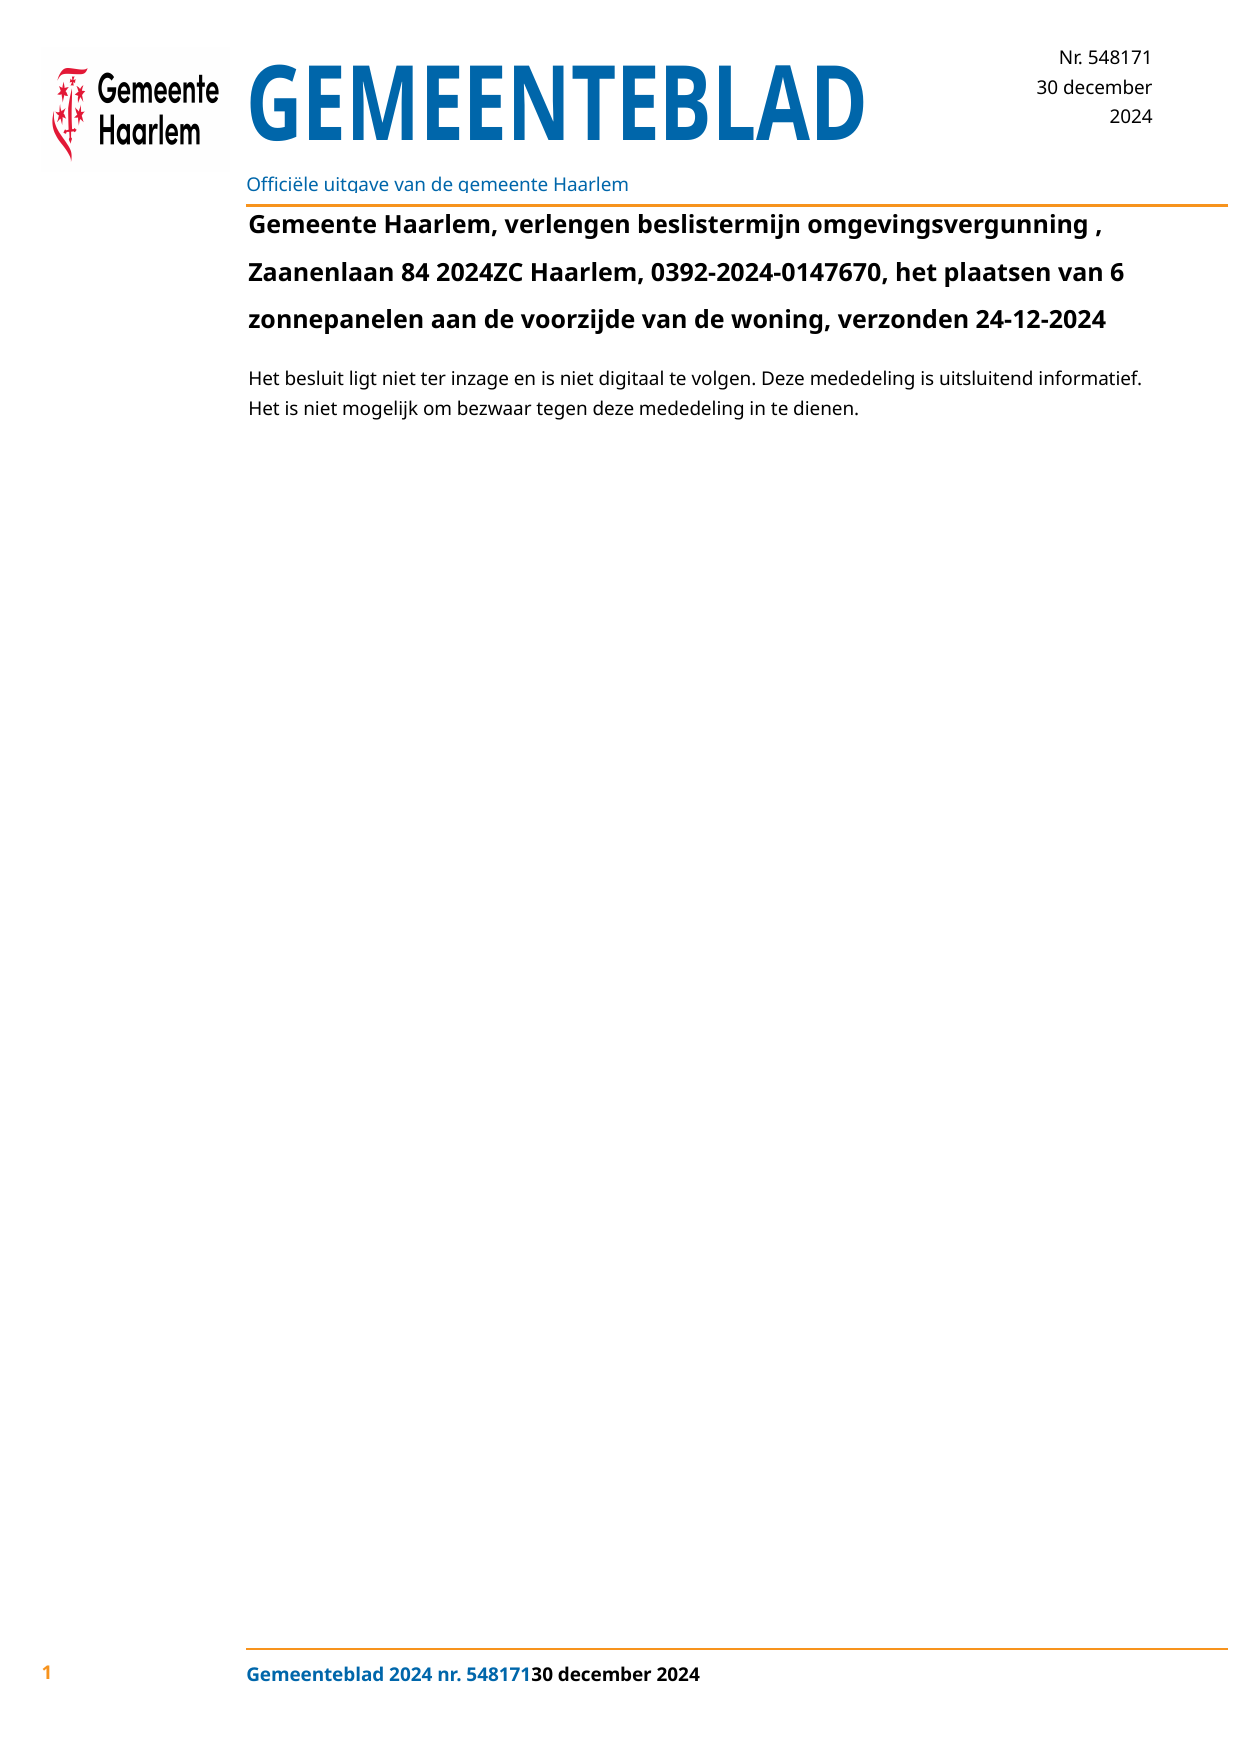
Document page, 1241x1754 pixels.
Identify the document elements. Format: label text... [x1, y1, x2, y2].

text Het besluit ligt niet ter inzage en is niet digitaal te volgen. Deze mededeling is uitsluitend informatief. Het is niet mogelijk om bezwaar tegen deze mededeling in te dienen. [248, 366, 1152, 421]
text Gemeente Haarlem, verlengen beslistermijn omgevingsvergunning , Zaanenlaan 84 2024ZC Haarlem, 0392-2024-0147670, het plaatsen van 6 zonnepanelen aan de voorzijde van de woning, verzonden 24-12-2024 [248, 207, 1152, 336]
picture [41, 47, 231, 172]
